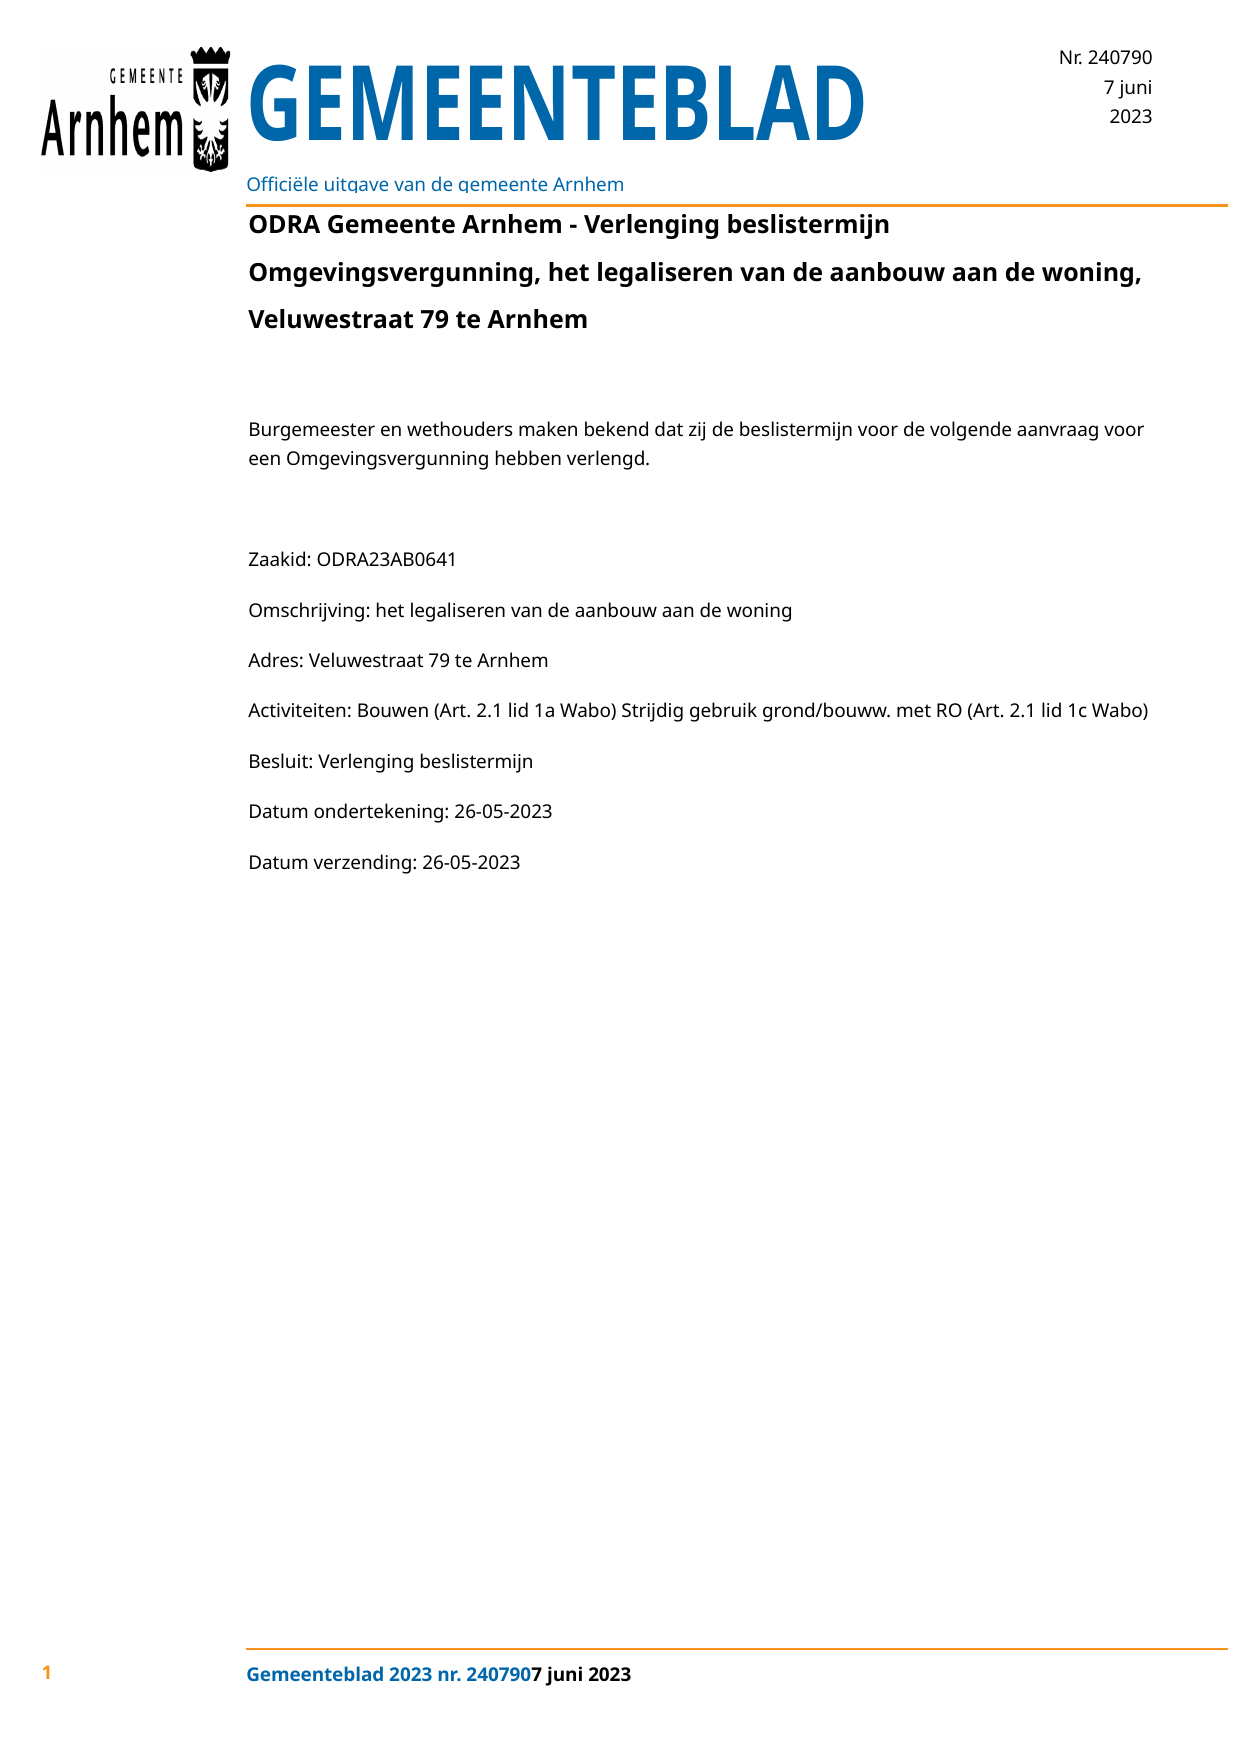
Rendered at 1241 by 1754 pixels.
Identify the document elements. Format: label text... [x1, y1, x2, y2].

text Omschrijving: het legaliseren van de aanbouw aan de woning [248, 597, 1152, 622]
text Besluit: Verlenging beslistermijn [248, 748, 1152, 774]
text Burgemeester en wethouders maken bekend dat zij de beslistermijn voor de volgende aanvraag voor een Omgevingsvergunning hebben verlengd. [248, 416, 1152, 471]
text Zaakid: ODRA23AB0641 [248, 546, 1152, 572]
text Activiteiten: Bouwen (Art. 2.1 lid 1a Wabo) Strijdig gebruik grond/bouww. met RO (Art. 2.1 lid 1c Wabo) [248, 698, 1152, 723]
text ODRA Gemeente Arnhem - Verlenging beslistermijn Omgevingsvergunning, het legaliseren van de aanbouw aan de woning, Veluwestraat 79 te Arnhem [248, 207, 1152, 336]
picture [41, 47, 231, 172]
text Adres: Veluwestraat 79 te Arnhem [248, 647, 1152, 673]
text Datum ondertekening: 26-05-2023 [248, 798, 1152, 824]
text Datum verzending: 26-05-2023 [248, 849, 1152, 874]
